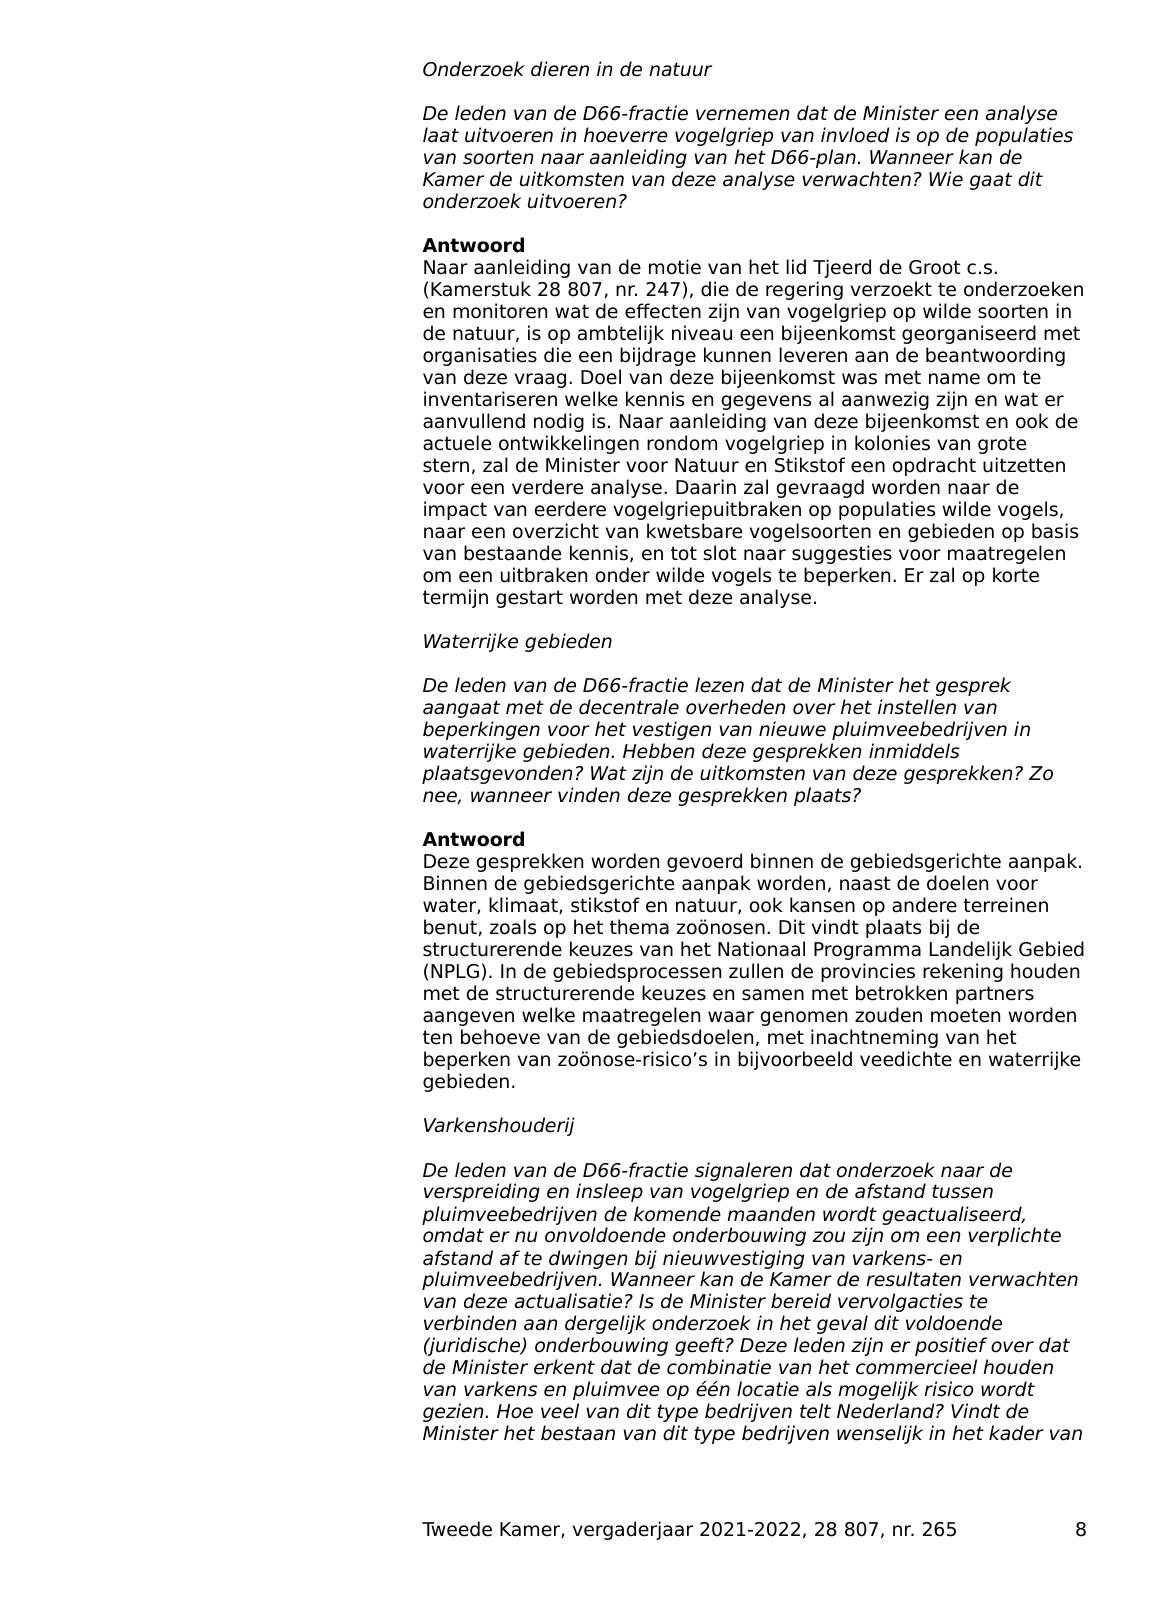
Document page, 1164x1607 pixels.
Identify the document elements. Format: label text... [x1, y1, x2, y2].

text Naar aanleiding van de motie van het lid Tjeerd de Groot c.s. (Kamerstuk 28 807, nr. 247), die de regering verzoekt te onderzoeken en monitoren wat de effecten zijn van vogelgriep op wilde soorten in de natuur, is op ambtelijk niveau een bijeenkomst georganiseerd met organisaties die een bijdrage kunnen leveren aan de beantwoording van deze vraag. Doel van deze bijeenkomst was met name om te inventariseren welke kennis en gegevens al aanwezig zijn en wat er aanvullend nodig is. Naar aanleiding van deze bijeenkomst en ook de actuele ontwikkelingen rondom vogelgriep in kolonies van grote stern, zal de Minister voor Natuur en Stikstof een opdracht uitzetten voor een verdere analyse. Daarin zal gevraagd worden naar de impact van eerdere vogelgriepuitbraken op populaties wilde vogels, naar een overzicht van kwetsbare vogelsoorten en gebieden op basis van bestaande kennis, en tot slot naar suggesties voor maatregelen om een uitbraken onder wilde vogels te beperken. Er zal op korte termijn gestart worden met deze analyse. [422, 257, 1087, 609]
text De leden van de D66-fractie vernemen dat de Minister een analyse laat uitvoeren in hoeverre vogelgriep van invloed is op de populaties van soorten naar aanleiding van het D66-plan. Wanneer kan de Kamer de uitkomsten van deze analyse verwachten? Wie gaat dit onderzoek uitvoeren? [422, 103, 1087, 213]
text De leden van de D66-fractie signaleren dat onderzoek naar de verspreiding en insleep van vogelgriep en de afstand tussen pluimveebedrijven de komende maanden wordt geactualiseerd, omdat er nu onvoldoende onderbouwing zou zijn om een verplichte afstand af te dwingen bij nieuwvestiging van varkens- en pluimveebedrijven. Wanneer kan de Kamer de resultaten verwachten van deze actualisatie? Is de Minister bereid vervolgacties te verbinden aan dergelijk onderzoek in het geval dit voldoende (juridische) onderbouwing geeft? Deze leden zijn er positief over dat de Minister erkent dat de combinatie van het commercieel houden van varkens en pluimvee op één locatie als mogelijk risico wordt gezien. Hoe veel van dit type bedrijven telt Nederland? Vindt de Minister het bestaan van dit type bedrijven wenselijk in het kader van [422, 1159, 1087, 1445]
subtitle Onderzoek dieren in de natuur [422, 59, 1087, 81]
subtitle Antwoord [422, 829, 1087, 851]
subtitle Antwoord [422, 235, 1087, 257]
subtitle Waterrijke gebieden [422, 631, 1087, 653]
text Deze gesprekken worden gevoerd binnen de gebiedsgerichte aanpak. Binnen de gebiedsgerichte aanpak worden, naast de doelen voor water, klimaat, stikstof en natuur, ook kansen op andere terreinen benut, zoals op het thema zoönosen. Dit vindt plaats bij de structurerende keuzes van het Nationaal Programma Landelijk Gebied (NPLG). In de gebiedsprocessen zullen de provincies rekening houden met de structurerende keuzes en samen met betrokken partners aangeven welke maatregelen waar genomen zouden moeten worden ten behoeve van de gebiedsdoelen, met inachtneming van het beperken van zoönose-risico’s in bijvoorbeeld veedichte en waterrijke gebieden. [422, 851, 1087, 1093]
subtitle Varkenshouderij [422, 1115, 1087, 1137]
text De leden van de D66-fractie lezen dat de Minister het gesprek aangaat met de decentrale overheden over het instellen van beperkingen voor het vestigen van nieuwe pluimveebedrijven in waterrijke gebieden. Hebben deze gesprekken inmiddels plaatsgevonden? Wat zijn de uitkomsten van deze gesprekken? Zo nee, wanneer vinden deze gesprekken plaats? [422, 675, 1087, 807]
